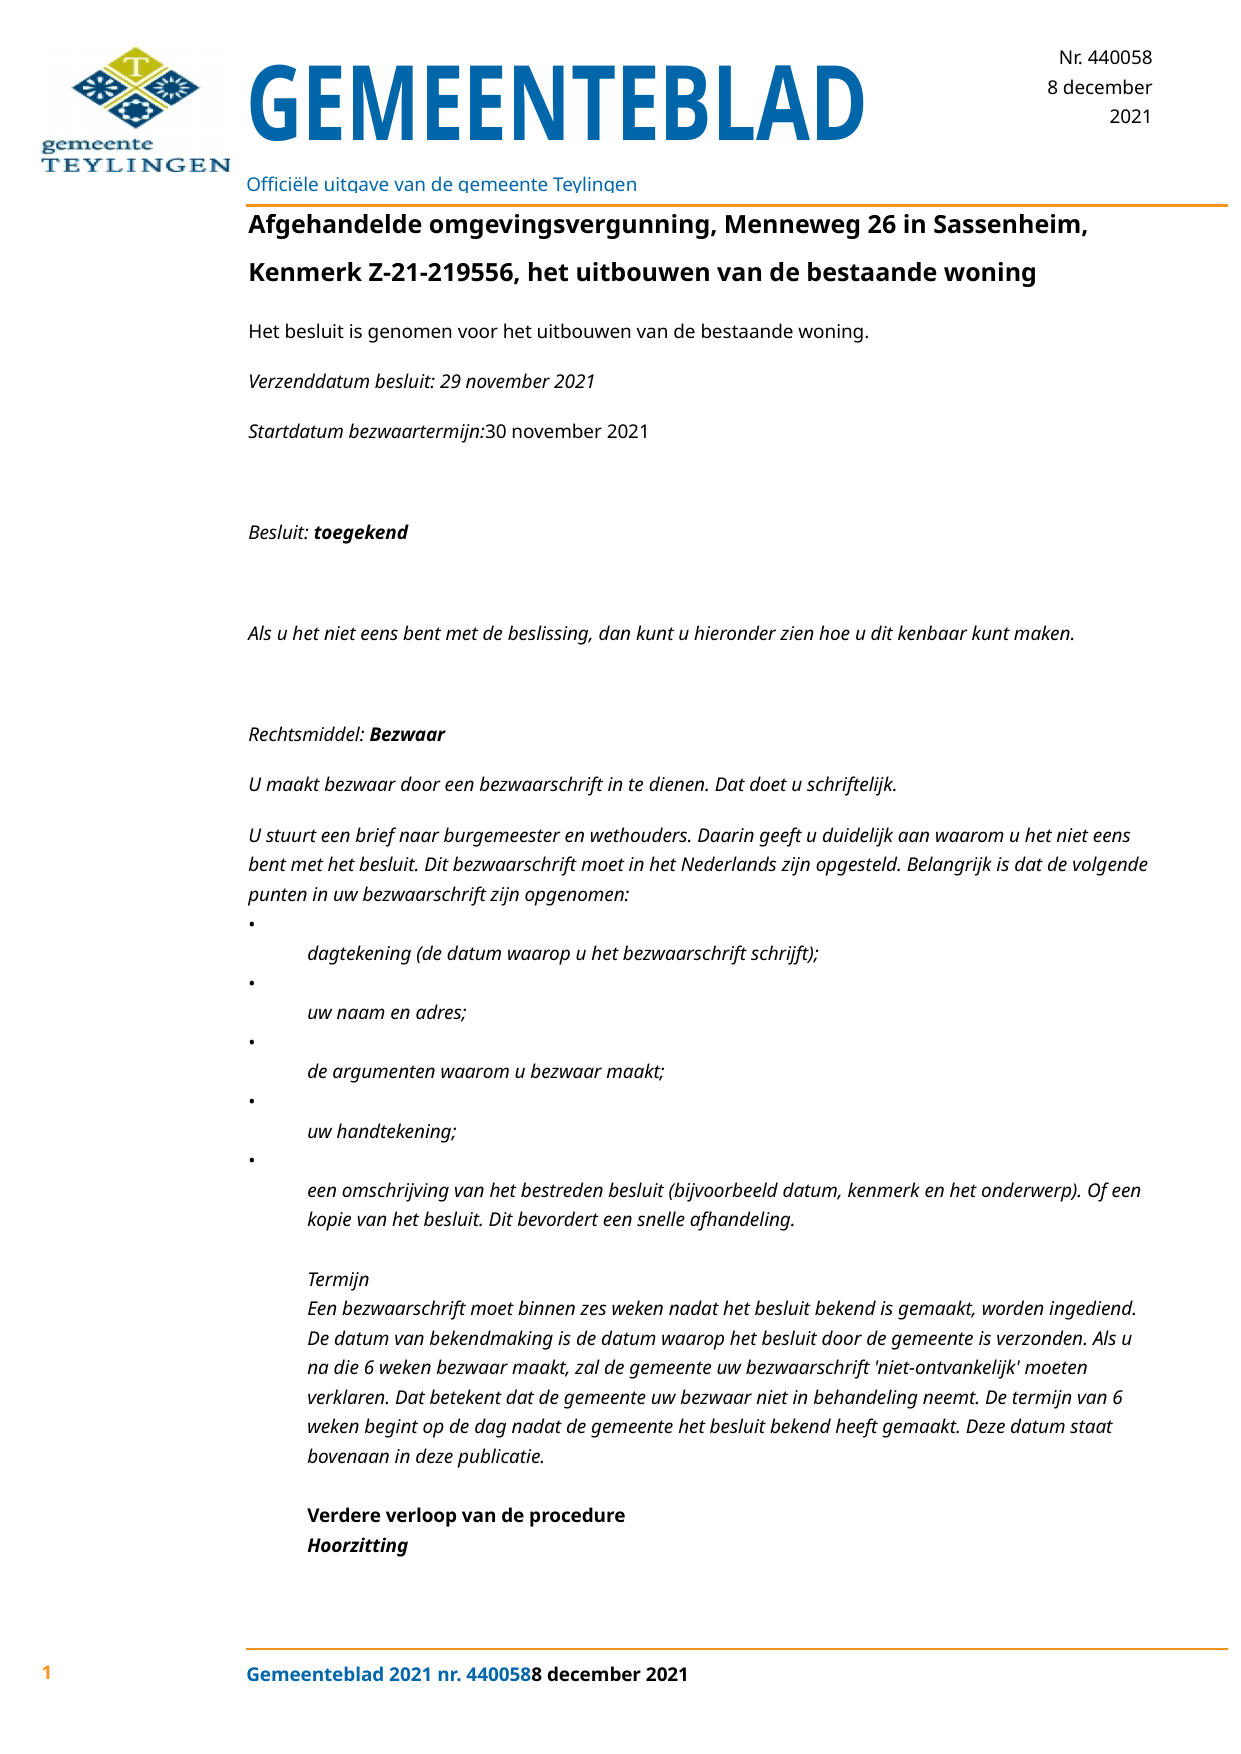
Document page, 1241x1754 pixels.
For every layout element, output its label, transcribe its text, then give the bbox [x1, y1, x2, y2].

text Startdatum bezwaartermijn:30 november 2021 [248, 419, 1152, 444]
list Termijn [248, 1266, 1152, 1292]
list uw handtekening; [248, 1118, 1152, 1144]
list een omschrijving van het bestreden besluit (bijvoorbeeld datum, kenmerk en het onderwerp). Of een kopie van het besluit. Dit bevordert een snelle afhandeling. [248, 1177, 1152, 1232]
text Als u het niet eens bent met de beslissing, dan kunt u hieronder zien hoe u dit kenbaar kunt maken. [248, 620, 1152, 646]
list Verdere verloop van de procedure [248, 1502, 1152, 1528]
text Afgehandelde omgevingsvergunning, Menneweg 26 in Sassenheim, Kenmerk Z-21-219556, het uitbouwen van de bestaande woning [248, 207, 1152, 288]
text Verzenddatum besluit: 29 november 2021 [248, 368, 1152, 394]
list Hoorzitting [248, 1532, 1152, 1558]
list de argumenten waarom u bezwaar maakt; [248, 1059, 1152, 1084]
picture [41, 47, 231, 172]
text Besluit: toegekend [248, 519, 1152, 545]
text Rechtsmiddel: Bezwaar [248, 721, 1152, 747]
text U stuurt een brief naar burgemeester en wethouders. Daarin geeft u duidelijk aan waarom u het niet eens bent met het besluit. Dit bezwaarschrift moet in het Nederlands zijn opgesteld. Belangrijk is dat de volgende punten in uw bezwaarschrift zijn opgenomen: [248, 822, 1152, 907]
list Een bezwaarschrift moet binnen zes weken nadat het besluit bekend is gemaakt, worden ingediend. De datum van bekendmaking is de datum waarop het besluit door de gemeente is verzonden. Als u na die 6 weken bezwaar maakt, zal de gemeente uw bezwaarschrift 'niet-ontvankelijk' moeten verklaren. Dat betekent dat de gemeente uw bezwaar niet in behandeling neemt. De termijn van 6 weken begint op de dag nadat de gemeente het besluit bekend heeft gemaakt. Deze datum staat bovenaan in deze publicatie. [248, 1295, 1152, 1469]
text U maakt bezwaar door een bezwaarschrift in te dienen. Dat doet u schriftelijk. [248, 772, 1152, 797]
list uw naam en adres; [248, 999, 1152, 1025]
list dagtekening (de datum waarop u het bezwaarschrift schrijft); [248, 940, 1152, 966]
text Het besluit is genomen voor het uitbouwen van de bestaande woning. [248, 318, 1152, 344]
